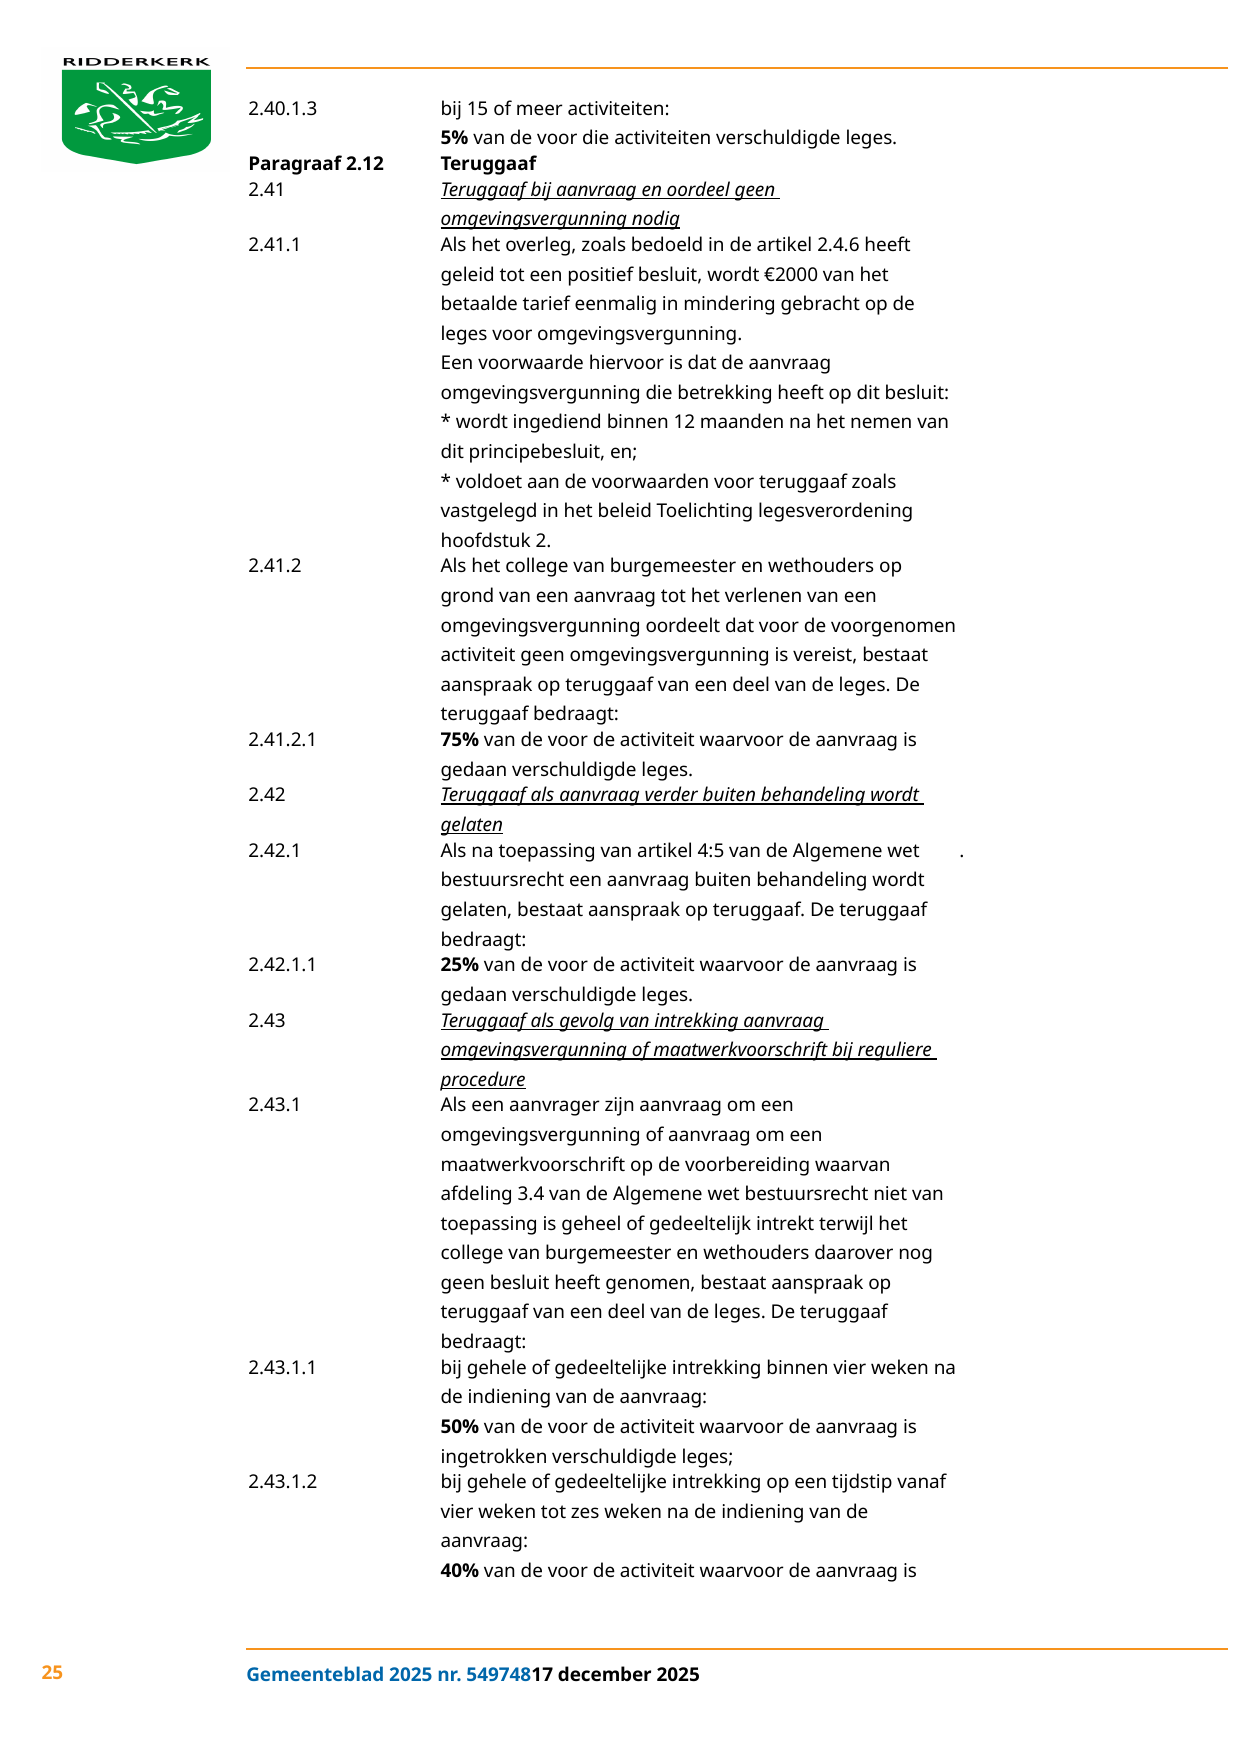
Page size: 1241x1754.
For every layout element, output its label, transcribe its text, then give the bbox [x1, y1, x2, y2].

table_cell 2.41.2.1 [248, 726, 440, 782]
table_cell 2.41.2 [248, 553, 440, 726]
table_cell [959, 1469, 1152, 1583]
table_cell Teruggaaf [440, 150, 959, 176]
table_cell 2.41.1 [248, 231, 440, 553]
table_cell 2.43.1 [248, 1092, 440, 1354]
table_cell Als het overleg, zoals bedoeld in de artikel 2.4.6 heeft geleid tot een positief besluit, wordt €2000 van het betaalde tarief eenmalig in mindering gebracht op de leges voor omgevingsvergunning. Een voorwaarde hiervoor is dat de aanvraag omgevingsvergunning die betrekking heeft op dit besluit: * wordt ingediend binnen 12 maanden na het nemen van dit principebesluit, en; * voldoet aan de voorwaarden voor teruggaaf zoals vastgelegd in het beleid Toelichting legesverordening hoofdstuk 2. [440, 231, 959, 553]
table_cell Als het college van burgemeester en wethouders op grond van een aanvraag tot het verlenen van een omgevingsvergunning oordeelt dat voor de voorgenomen activiteit geen omgevingsvergunning is vereist, bestaat aanspraak op teruggaaf van een deel van de leges. De teruggaaf bedraagt: [440, 553, 959, 726]
table_cell Als een aanvrager zijn aanvraag om een omgevingsvergunning of aanvraag om een maatwerkvoorschrift op de voorbereiding waarvan afdeling 3.4 van de Algemene wet bestuursrecht niet van toepassing is geheel of gedeeltelijk intrekt terwijl het college van burgemeester en wethouders daarover nog geen besluit heeft genomen, bestaat aanspraak op teruggaaf van een deel van de leges. De teruggaaf bedraagt: [440, 1092, 959, 1354]
table_cell Paragraaf 2.12 [248, 150, 440, 176]
table_cell 2.42 [248, 782, 440, 837]
table_cell 2.42.1 [248, 837, 440, 951]
table_cell [959, 1092, 1152, 1354]
table_cell [959, 95, 1152, 150]
table_cell Teruggaaf als aanvraag verder buiten behandeling wordt gelaten [440, 782, 959, 837]
table_cell 25% van de voor de activiteit waarvoor de aanvraag is gedaan verschuldigde leges. [440, 951, 959, 1007]
table_cell [959, 553, 1152, 726]
table_cell bij gehele of gedeeltelijke intrekking op een tijdstip vanaf vier weken tot zes weken na de indiening van de aanvraag: 40% van de voor de activiteit waarvoor de aanvraag is [440, 1469, 959, 1583]
table_cell Als na toepassing van artikel 4:5 van de Algemene wet bestuursrecht een aanvraag buiten behandeling wordt gelaten, bestaat aanspraak op teruggaaf. De teruggaaf bedraagt: [440, 837, 959, 951]
table_cell [959, 176, 1152, 231]
table_cell 2.43.1.1 [248, 1354, 440, 1468]
table_cell bij 15 of meer activiteiten: 5% van de voor die activiteiten verschuldigde leges. [440, 95, 959, 150]
table_cell 2.41 [248, 176, 440, 231]
table_cell 2.42.1.1 [248, 951, 440, 1007]
table_cell [959, 726, 1152, 782]
table_cell . [959, 837, 1152, 951]
table_cell bij gehele of gedeeltelijke intrekking binnen vier weken na de indiening van de aanvraag: 50% van de voor de activiteit waarvoor de aanvraag is ingetrokken verschuldigde leges; [440, 1354, 959, 1468]
table_cell 75% van de voor de activiteit waarvoor de aanvraag is gedaan verschuldigde leges. [440, 726, 959, 782]
table_cell Teruggaaf als gevolg van intrekking aanvraag omgevingsvergunning of maatwerkvoorschrift bij reguliere procedure [440, 1007, 959, 1092]
table_cell 2.43 [248, 1007, 440, 1092]
picture [41, 47, 231, 172]
table_cell [959, 1007, 1152, 1092]
table_cell Teruggaaf bij aanvraag en oordeel geen omgevingsvergunning nodig [440, 176, 959, 231]
table_cell [959, 231, 1152, 553]
table_cell [959, 951, 1152, 1007]
table_cell [959, 1354, 1152, 1468]
table_cell 2.40.1.3 [248, 95, 440, 150]
table_cell 2.43.1.2 [248, 1469, 440, 1583]
table_cell [959, 782, 1152, 837]
table_cell [959, 150, 1152, 176]
